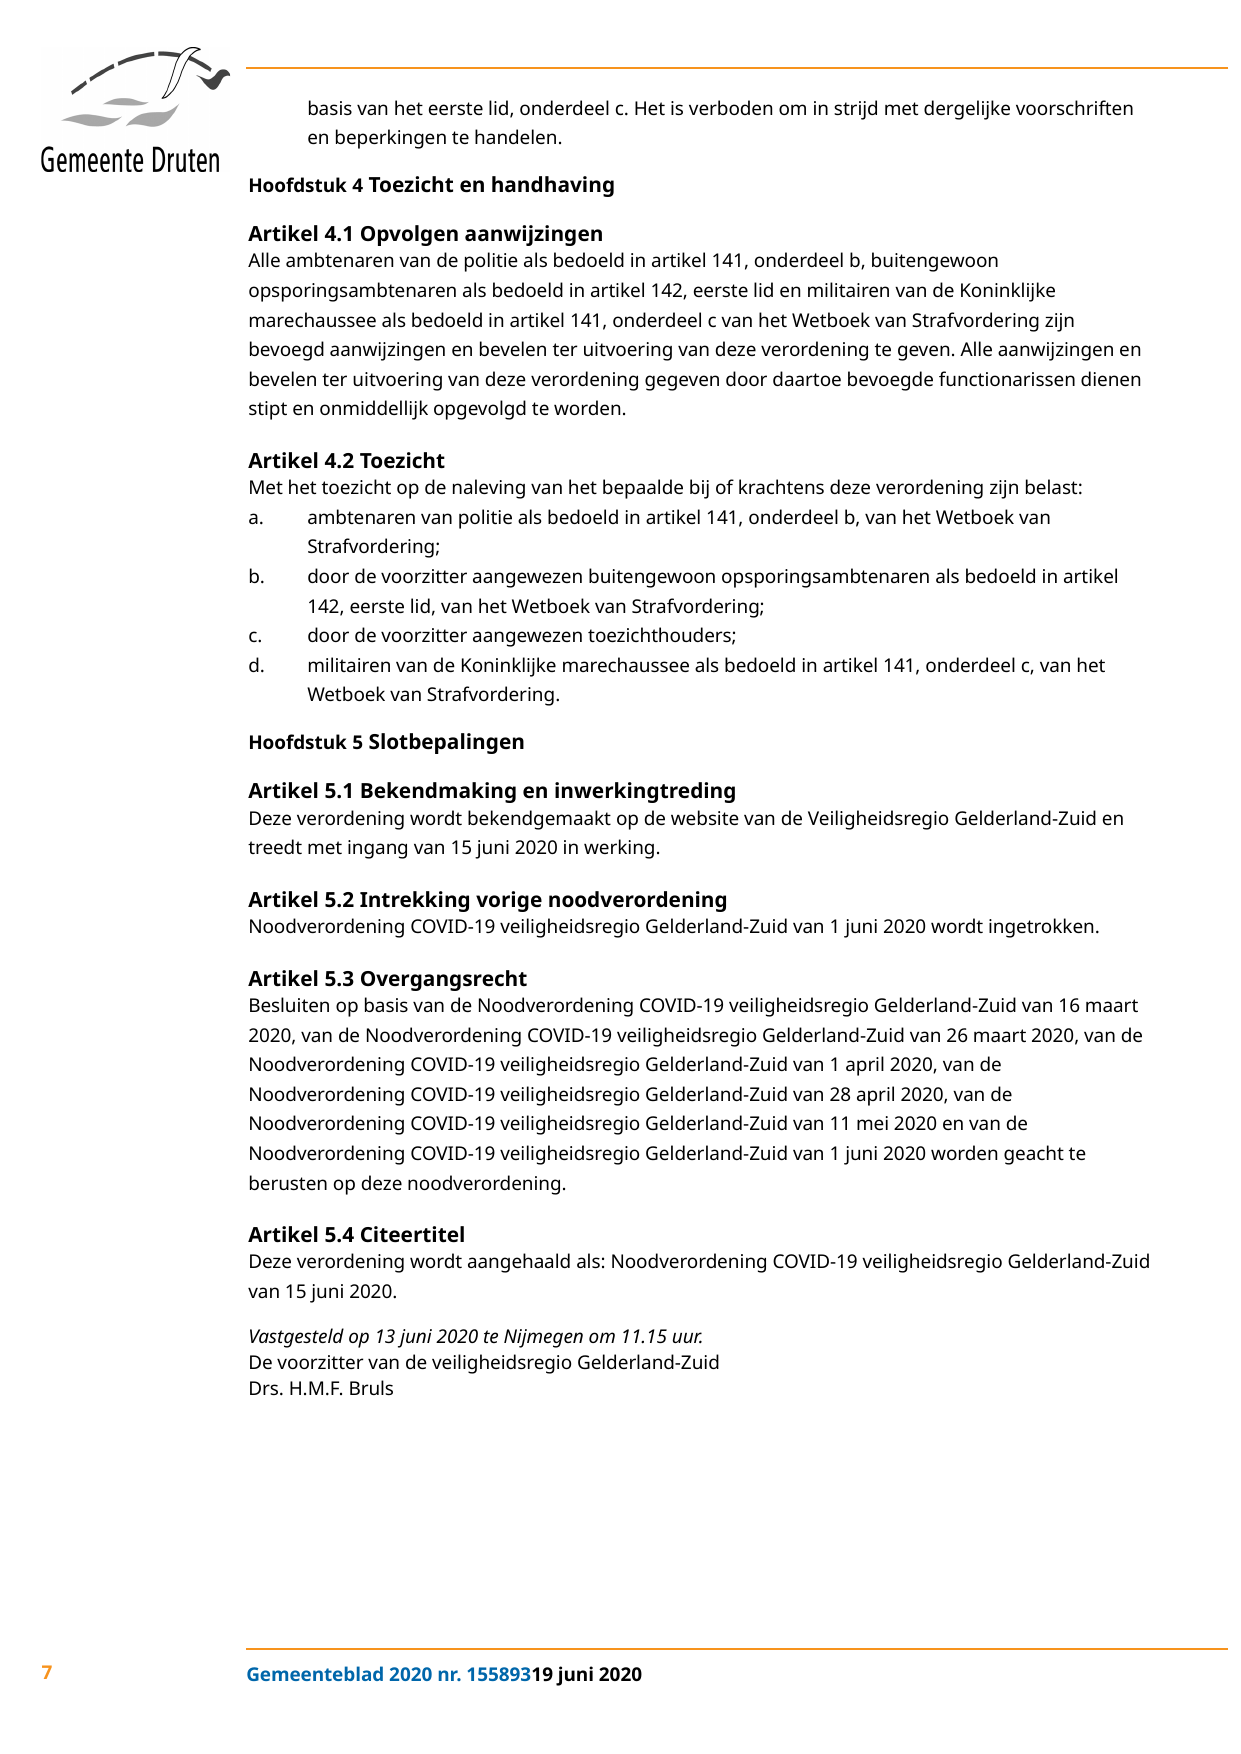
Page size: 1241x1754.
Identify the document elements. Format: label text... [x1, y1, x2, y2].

text Deze verordening wordt bekendgemaakt op de website van de Veiligheidsregio Gelderland-Zuid en treedt met ingang van 15 juni 2020 in werking. [248, 805, 1152, 860]
text Hoofdstuk 4 Toezicht en handhaving [248, 170, 1152, 198]
text Hoofdstuk 5 Slotbepalingen [248, 727, 1152, 756]
text Vastgesteld op 13 juni 2020 te Nijmegen om 11.15 uur. [248, 1324, 1152, 1349]
text Drs. H.M.F. Bruls [248, 1375, 1152, 1401]
list militairen van de Koninklijke marechaussee als bedoeld in artikel 141, onderdeel c, van het Wetboek van Strafvordering. [248, 652, 1152, 707]
list ambtenaren van politie als bedoeld in artikel 141, onderdeel b, van het Wetboek van Strafvordering; [248, 504, 1152, 559]
text Noodverordening COVID-19 veiligheidsregio Gelderland-Zuid van 1 juni 2020 wordt ingetrokken. [248, 913, 1152, 939]
text Met het toezicht op de naleving van het bepaalde bij of krachtens deze verordening zijn belast: [248, 474, 1152, 500]
text Besluiten op basis van de Noodverordening COVID-19 veiligheidsregio Gelderland-Zuid van 16 maart 2020, van de Noodverordening COVID-19 veiligheidsregio Gelderland-Zuid van 26 maart 2020, van de Noodverordening COVID-19 veiligheidsregio Gelderland-Zuid van 1 april 2020, van de Noodverordening COVID-19 veiligheidsregio Gelderland-Zuid van 28 april 2020, van de Noodverordening COVID-19 veiligheidsregio Gelderland-Zuid van 11 mei 2020 en van de Noodverordening COVID-19 veiligheidsregio Gelderland-Zuid van 1 juni 2020 worden geacht te berusten op deze noodverordening. [248, 992, 1152, 1195]
text Artikel 5.2 Intrekking vorige noodverordening [248, 885, 1152, 913]
text De voorzitter van de veiligheidsregio Gelderland-Zuid [248, 1349, 1152, 1375]
list basis van het eerste lid, onderdeel c. Het is verboden om in strijd met dergelijke voorschriften en beperkingen te handelen. [248, 95, 1152, 150]
text Artikel 4.1 Opvolgen aanwijzingen [248, 219, 1152, 248]
text Alle ambtenaren van de politie als bedoeld in artikel 141, onderdeel b, buitengewoon opsporingsambtenaren als bedoeld in artikel 142, eerste lid en militairen van de Koninklijke marechaussee als bedoeld in artikel 141, onderdeel c van het Wetboek van Strafvordering zijn bevoegd aanwijzingen en bevelen ter uitvoering van deze verordening te geven. Alle aanwijzingen en bevelen ter uitvoering van deze verordening gegeven door daartoe bevoegde functionarissen dienen stipt en onmiddellijk opgevolgd te worden. [248, 248, 1152, 421]
text Deze verordening wordt aangehaald als: Noodverordening COVID-19 veiligheidsregio Gelderland-Zuid van 15 juni 2020. [248, 1248, 1152, 1304]
text Artikel 4.2 Toezicht [248, 446, 1152, 474]
text Artikel 5.4 Citeertitel [248, 1220, 1152, 1248]
text Artikel 5.3 Overgangsrecht [248, 964, 1152, 992]
picture [41, 47, 231, 172]
list door de voorzitter aangewezen toezichthouders; [248, 622, 1152, 648]
list door de voorzitter aangewezen buitengewoon opsporingsambtenaren als bedoeld in artikel 142, eerste lid, van het Wetboek van Strafvordering; [248, 563, 1152, 618]
text Artikel 5.1 Bekendmaking en inwerkingtreding [248, 776, 1152, 805]
